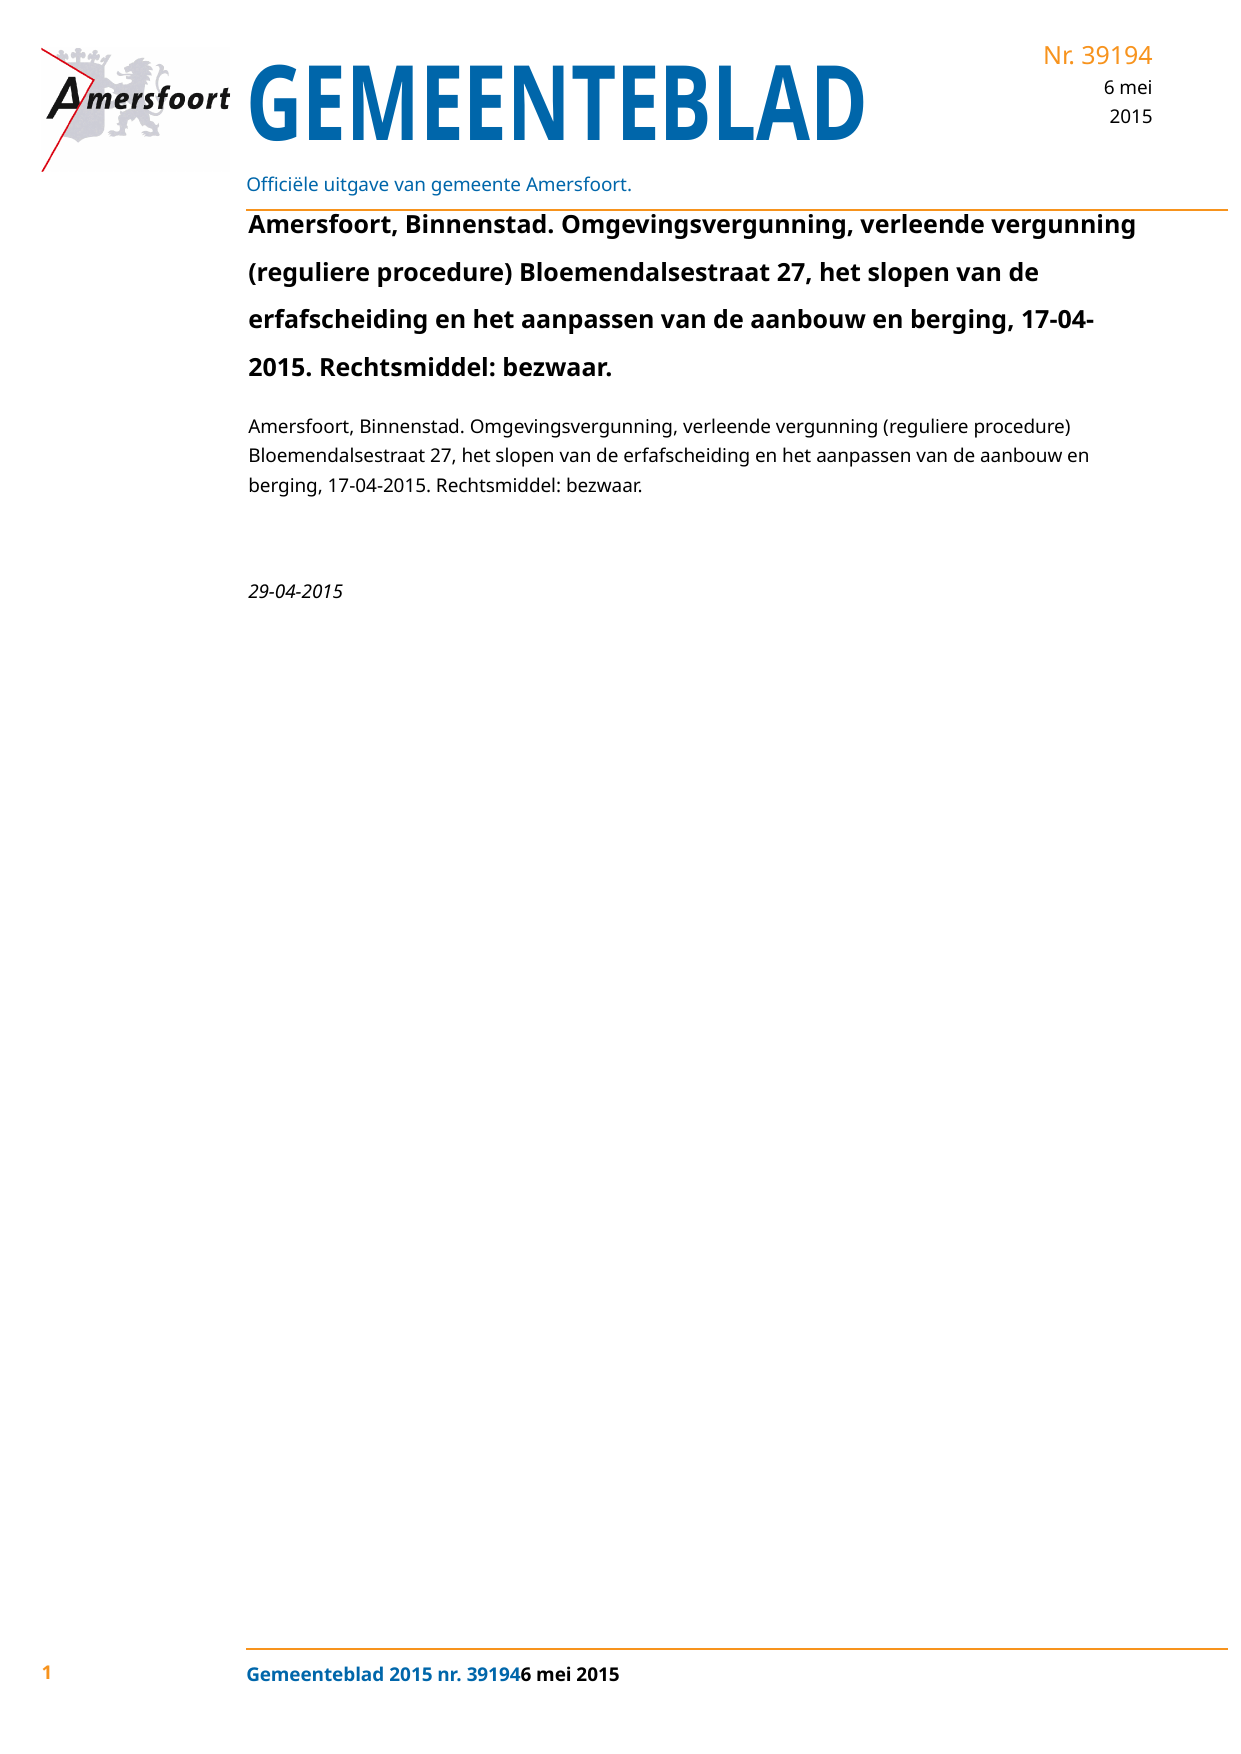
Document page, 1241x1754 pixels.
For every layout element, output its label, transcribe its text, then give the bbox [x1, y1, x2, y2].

text 29-04-2015 [248, 578, 1152, 604]
text Amersfoort, Binnenstad. Omgevingsvergunning, verleende vergunning (reguliere procedure) Bloemendalsestraat 27, het slopen van de erfafscheiding en het aanpassen van de aanbouw en berging, 17-04-2015. Rechtsmiddel: bezwaar. [248, 211, 1152, 384]
picture [41, 47, 231, 172]
text Amersfoort, Binnenstad. Omgevingsvergunning, verleende vergunning (reguliere procedure) Bloemendalsestraat 27, het slopen van de erfafscheiding en het aanpassen van de aanbouw en berging, 17-04-2015. Rechtsmiddel: bezwaar. [248, 413, 1152, 498]
